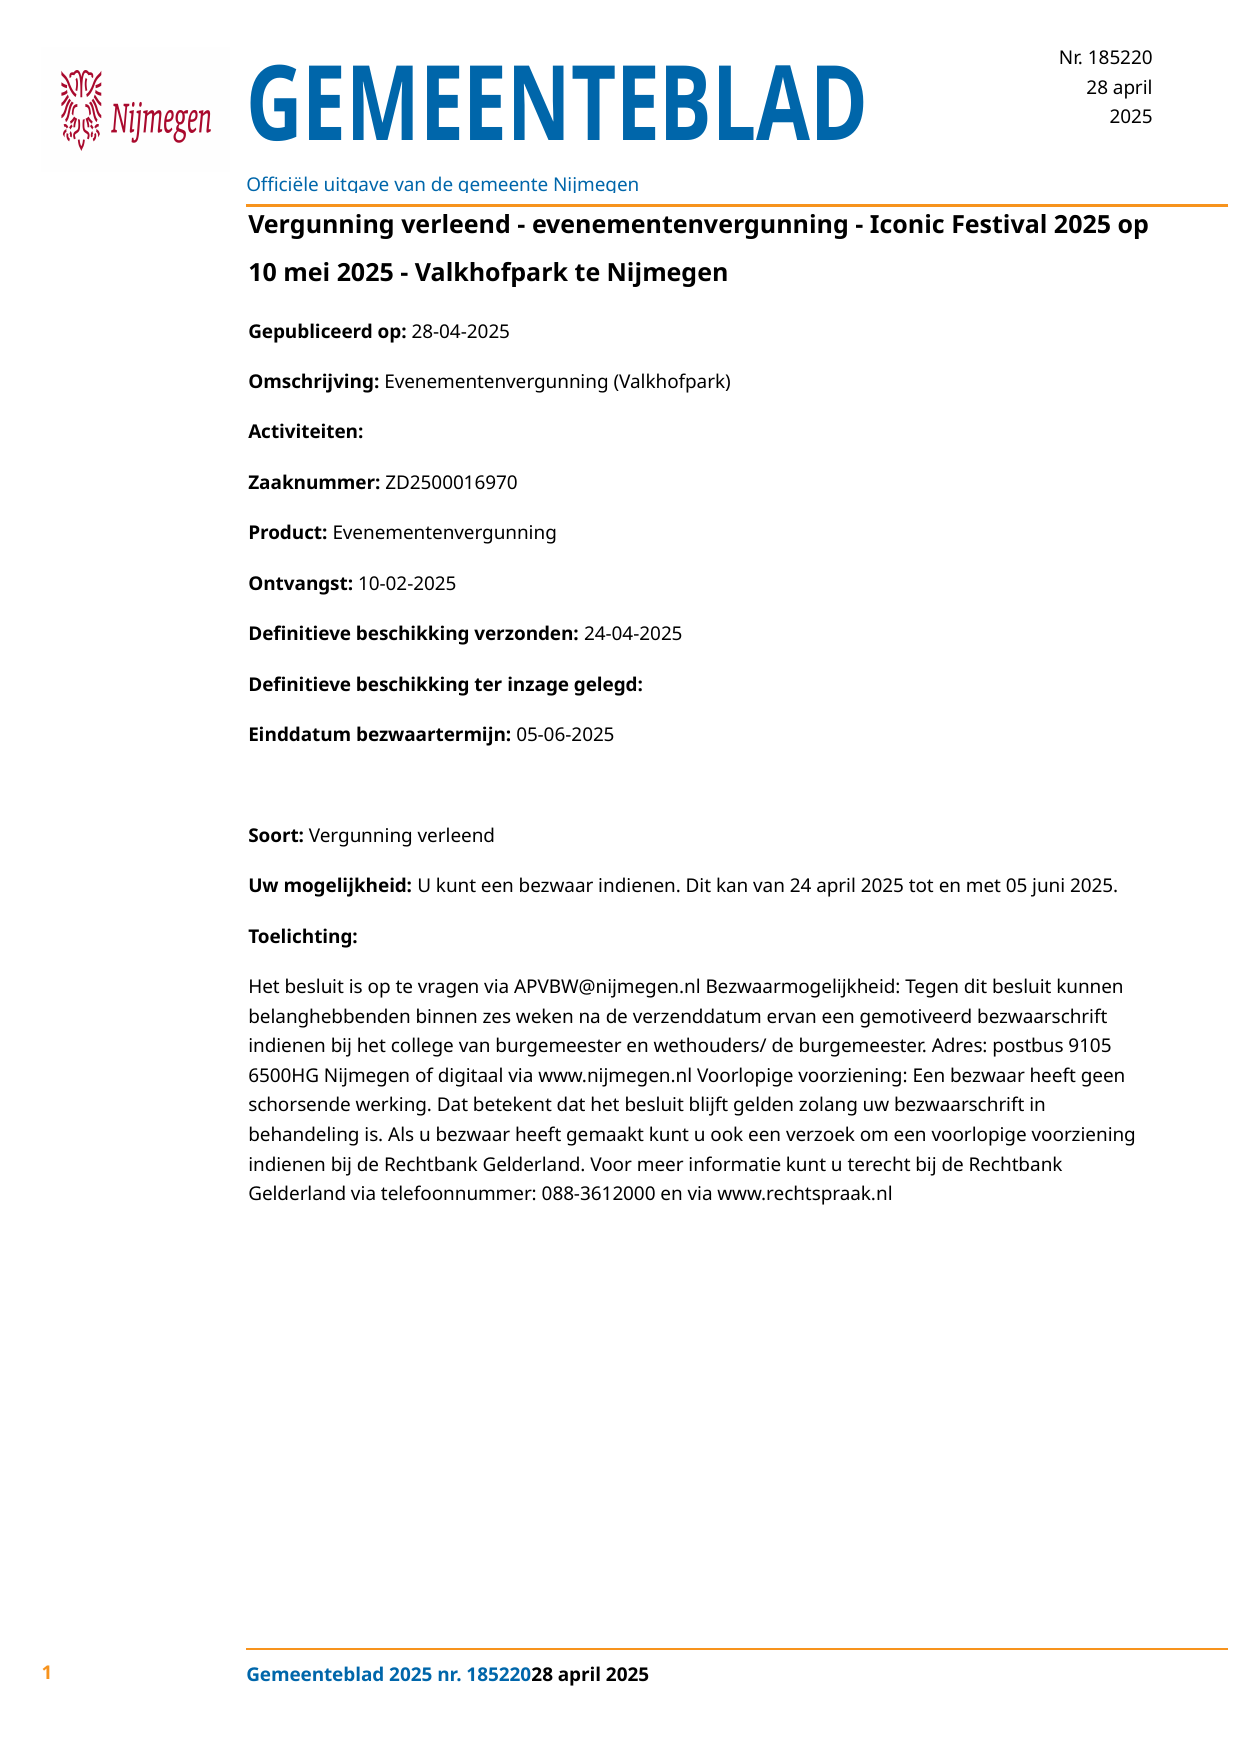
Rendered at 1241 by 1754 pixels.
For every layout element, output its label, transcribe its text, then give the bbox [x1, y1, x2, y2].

text Activiteiten: [248, 419, 1152, 444]
text Gepubliceerd op: 28-04-2025 [248, 318, 1152, 344]
text Uw mogelijkheid: U kunt een bezwaar indienen. Dit kan van 24 april 2025 tot en met 05 juni 2025. [248, 872, 1152, 898]
text Zaaknummer: ZD2500016970 [248, 469, 1152, 495]
text Vergunning verleend - evenementenvergunning - Iconic Festival 2025 op 10 mei 2025 - Valkhofpark te Nijmegen [248, 207, 1152, 288]
text Omschrijving: Evenementenvergunning (Valkhofpark) [248, 368, 1152, 394]
text Het besluit is op te vragen via APVBW@nijmegen.nl Bezwaarmogelijkheid: Tegen dit besluit kunnen belanghebbenden binnen zes weken na de verzenddatum ervan een gemotiveerd bezwaarschrift indienen bij het college van burgemeester en wethouders/ de burgemeester. Adres: postbus 9105 6500HG Nijmegen of digitaal via www.nijmegen.nl Voorlopige voorziening: Een bezwaar heeft geen schorsende werking. Dat betekent dat het besluit blijft gelden zolang uw bezwaarschrift in behandeling is. Als u bezwaar heeft gemaakt kunt u ook een verzoek om een voorlopige voorziening indienen bij de Rechtbank Gelderland. Voor meer informatie kunt u terecht bij de Rechtbank Gelderland via telefoonnummer: 088-3612000 en via www.rechtspraak.nl [248, 973, 1152, 1206]
text Definitieve beschikking verzonden: 24-04-2025 [248, 620, 1152, 646]
text Toelichting: [248, 923, 1152, 949]
picture [41, 47, 231, 172]
text Definitieve beschikking ter inzage gelegd: [248, 671, 1152, 697]
text Soort: Vergunning verleend [248, 822, 1152, 848]
text Einddatum bezwaartermijn: 05-06-2025 [248, 721, 1152, 747]
text Product: Evenementenvergunning [248, 519, 1152, 545]
text Ontvangst: 10-02-2025 [248, 570, 1152, 596]
